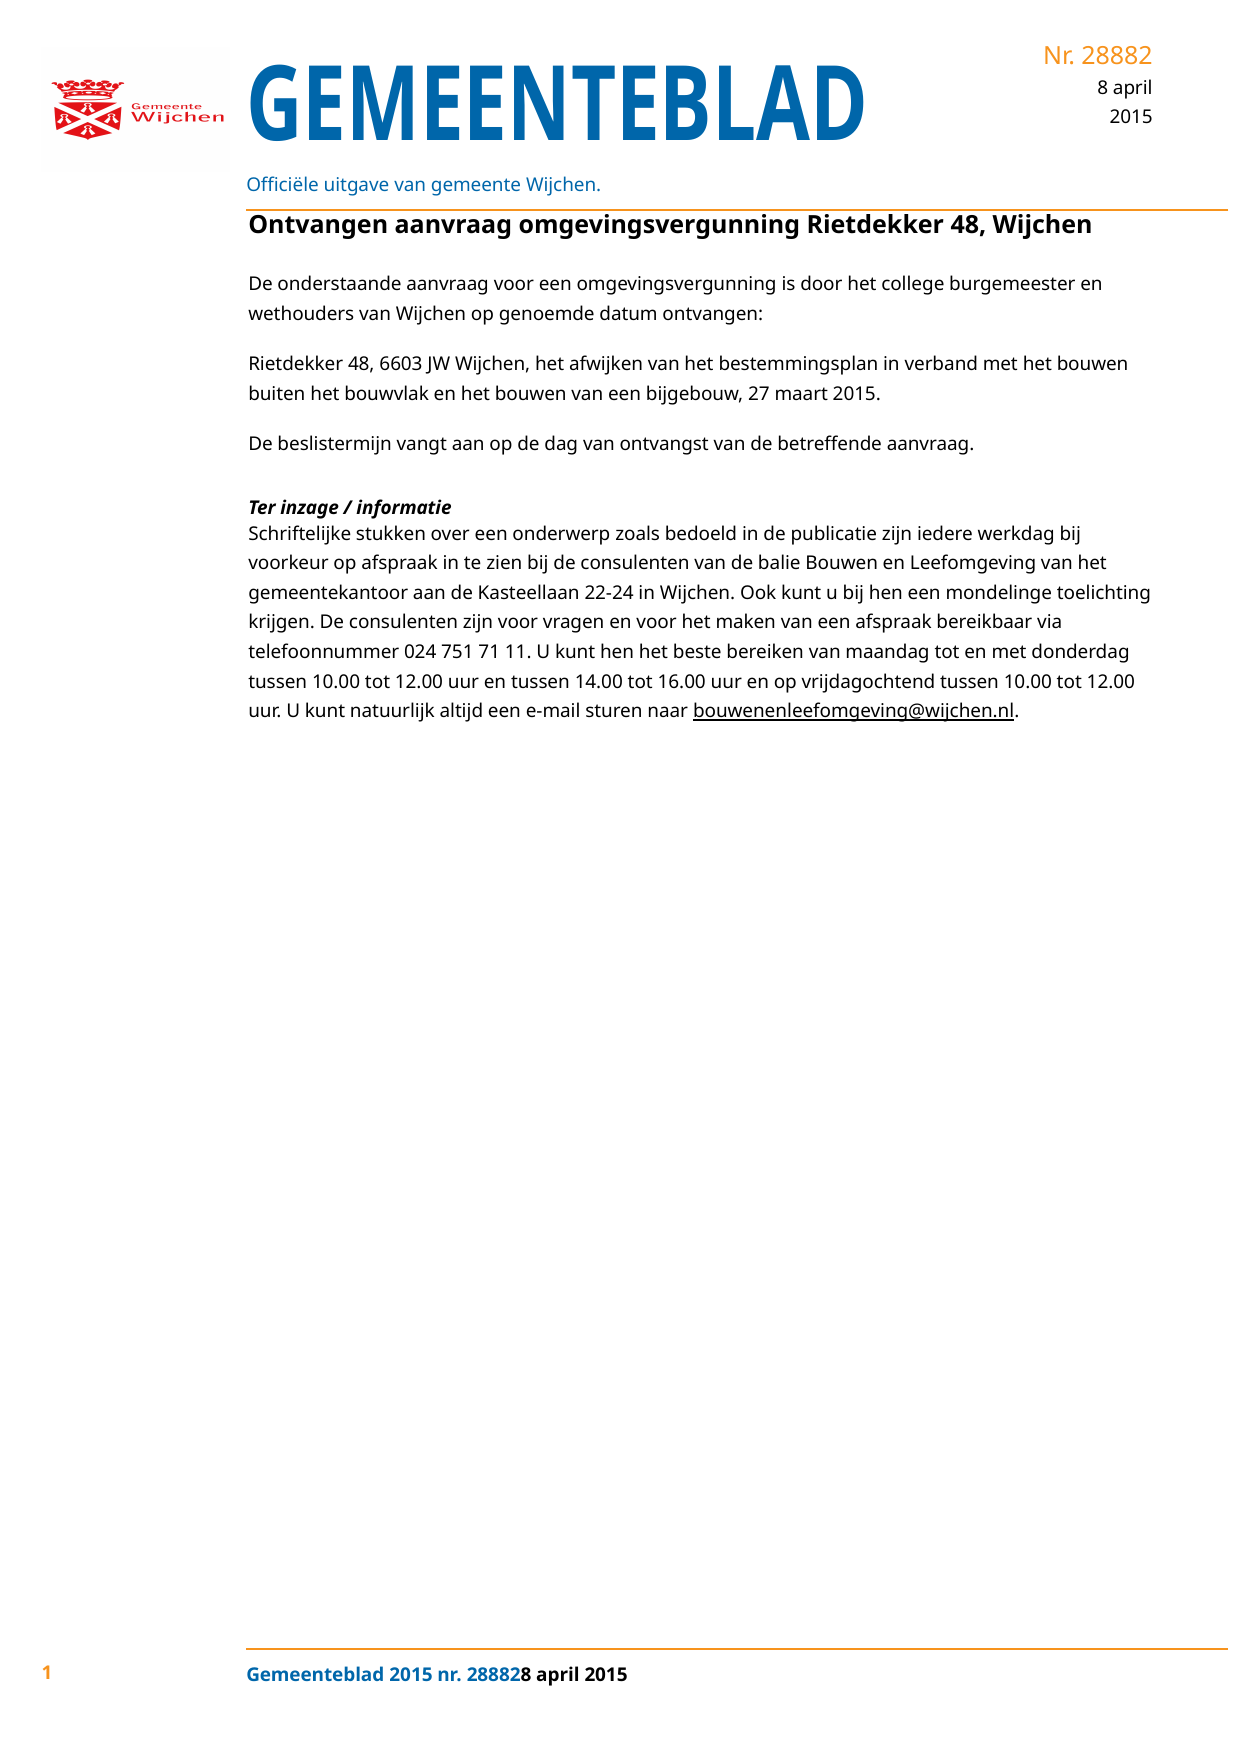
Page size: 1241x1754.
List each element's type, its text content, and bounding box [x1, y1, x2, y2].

text Schriftelijke stukken over een onderwerp zoals bedoeld in de publicatie zijn iedere werkdag bij voorkeur op afspraak in te zien bij de consulenten van de balie Bouwen en Leefomgeving van het gemeentekantoor aan de Kasteellaan 22-24 in Wijchen. Ook kunt u bij hen een mondelinge toelichting krijgen. De consulenten zijn voor vragen en voor het maken van een afspraak bereikbaar via telefoonnummer 024 751 71 11. U kunt hen het beste bereiken van maandag tot en met donderdag tussen 10.00 tot 12.00 uur en tussen 14.00 tot 16.00 uur en op vrijdagochtend tussen 10.00 tot 12.00 uur. U kunt natuurlijk altijd een e-mail sturen naar bouwenenleefomgeving@wijchen.nl. [248, 520, 1152, 723]
text Ter inzage / informatie [248, 494, 1152, 520]
picture [41, 47, 231, 172]
text Ontvangen aanvraag omgevingsvergunning Rietdekker 48, Wijchen [248, 211, 1152, 241]
text De beslistermijn vangt aan op de dag van ontvangst van de betreffende aanvraag. [248, 430, 1152, 456]
text Rietdekker 48, 6603 JW Wijchen, het afwijken van het bestemmingsplan in verband met het bouwen buiten het bouwvlak en het bouwen van een bijgebouw, 27 maart 2015. [248, 350, 1152, 406]
text De onderstaande aanvraag voor een omgevingsvergunning is door het college burgemeester en wethouders van Wijchen op genoemde datum ontvangen: [248, 270, 1152, 326]
